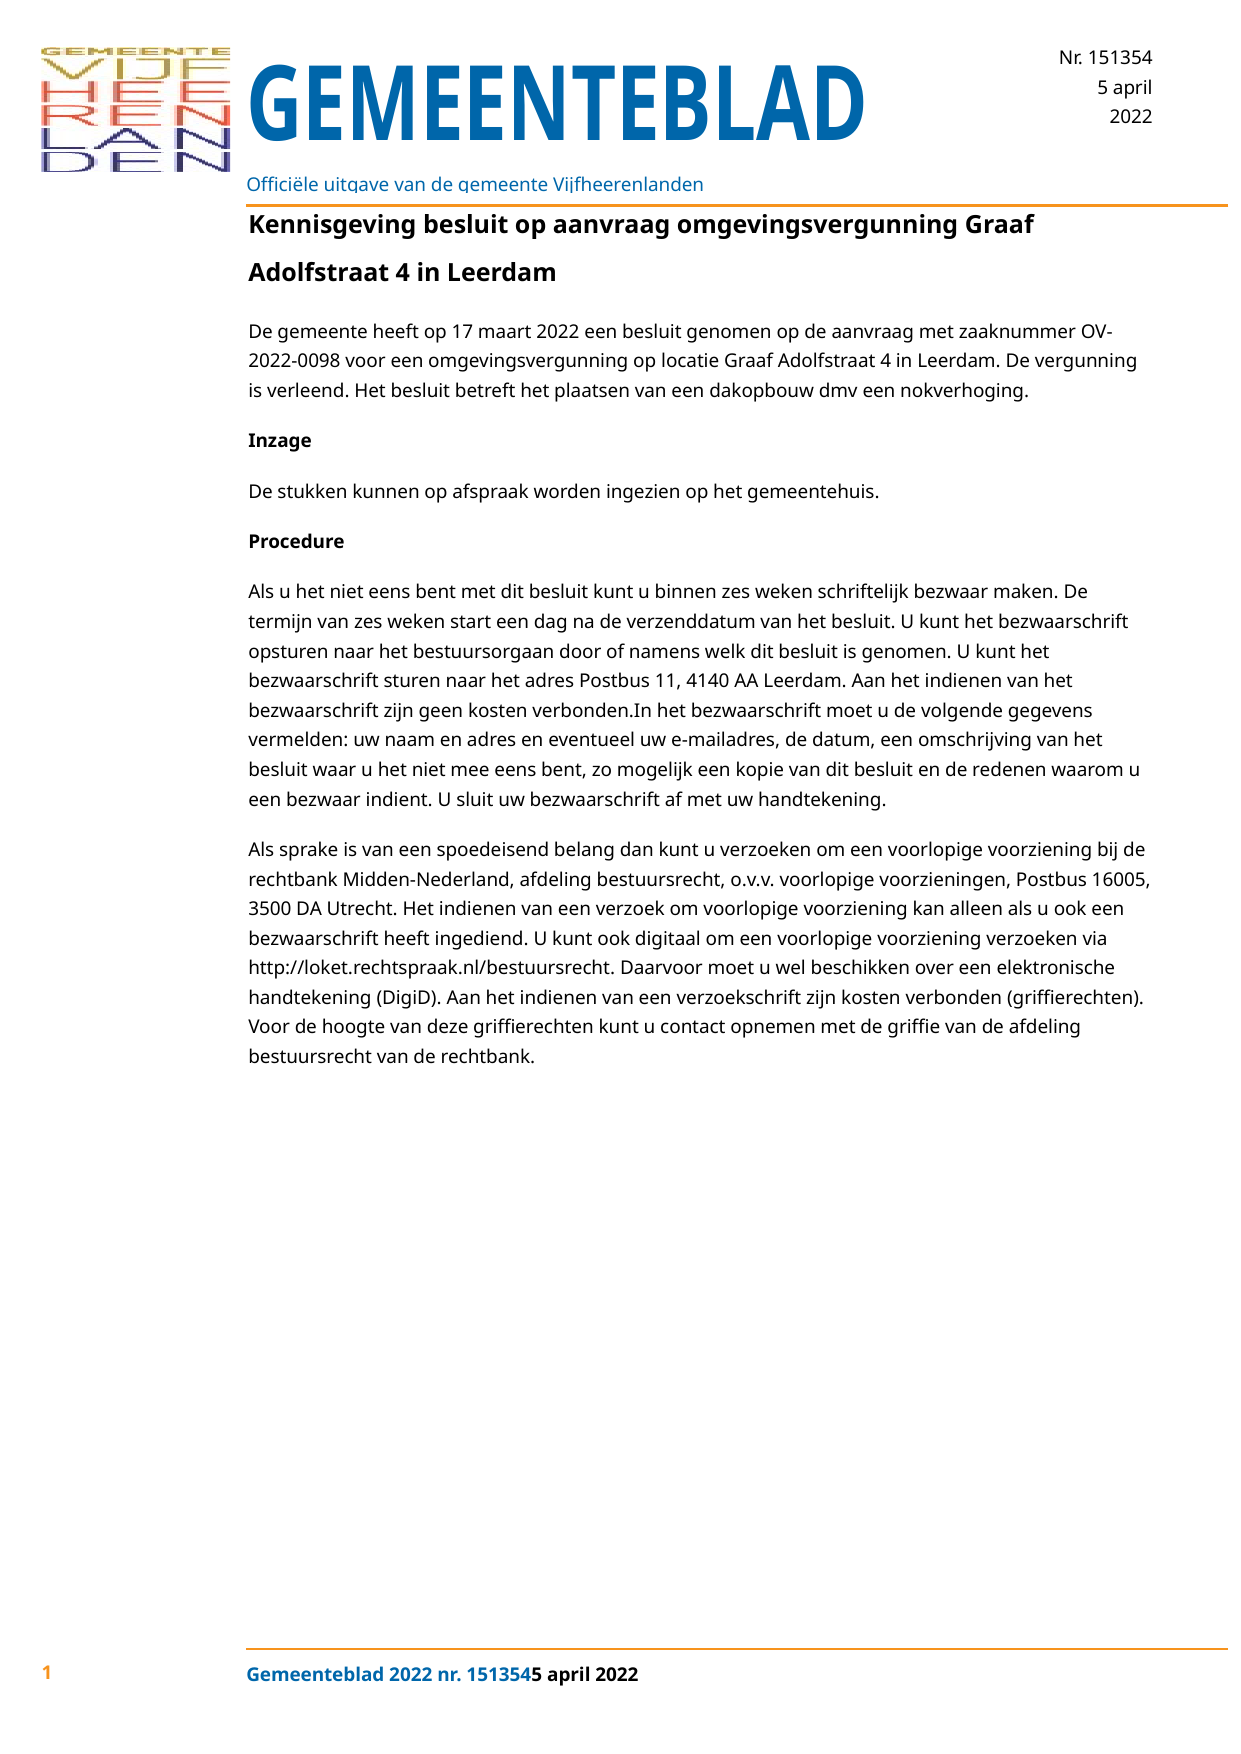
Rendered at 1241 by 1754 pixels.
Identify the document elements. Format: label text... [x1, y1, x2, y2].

text De stukken kunnen op afspraak worden ingezien op het gemeentehuis. [248, 478, 1152, 504]
text De gemeente heeft op 17 maart 2022 een besluit genomen op de aanvraag met zaaknummer OV-2022-0098 voor een omgevingsvergunning op locatie Graaf Adolfstraat 4 in Leerdam. De vergunning is verleend. Het besluit betreft het plaatsen van een dakopbouw dmv een nokverhoging. [248, 318, 1152, 403]
text Inzage [248, 427, 1152, 453]
text Als u het niet eens bent met dit besluit kunt u binnen zes weken schriftelijk bezwaar maken. De termijn van zes weken start een dag na de verzenddatum van het besluit. U kunt het bezwaarschrift opsturen naar het bestuursorgaan door of namens welk dit besluit is genomen. U kunt het bezwaarschrift sturen naar het adres Postbus 11, 4140 AA Leerdam. Aan het indienen van het bezwaarschrift zijn geen kosten verbonden.In het bezwaarschrift moet u de volgende gegevens vermelden: uw naam en adres en eventueel uw e-mailadres, de datum, een omschrijving van het besluit waar u het niet mee eens bent, zo mogelijk een kopie van dit besluit en de redenen waarom u een bezwaar indient. U sluit uw bezwaarschrift af met uw handtekening. [248, 579, 1152, 812]
text Procedure [248, 528, 1152, 554]
text Kennisgeving besluit op aanvraag omgevingsvergunning Graaf Adolfstraat 4 in Leerdam [248, 207, 1152, 288]
text Als sprake is van een spoedeisend belang dan kunt u verzoeken om een voorlopige voorziening bij de rechtbank Midden-Nederland, afdeling bestuursrecht, o.v.v. voorlopige voorzieningen, Postbus 16005, 3500 DA Utrecht. Het indienen van een verzoek om voorlopige voorziening kan alleen als u ook een bezwaarschrift heeft ingediend. U kunt ook digitaal om een voorlopige voorziening verzoeken via http://loket.rechtspraak.nl/bestuursrecht. Daarvoor moet u wel beschikken over een elektronische handtekening (DigiD). Aan het indienen van een verzoekschrift zijn kosten verbonden (griffierechten). Voor de hoogte van deze griffierechten kunt u contact opnemen met de griffie van de afdeling bestuursrecht van de rechtbank. [248, 836, 1152, 1069]
picture [41, 47, 231, 172]
